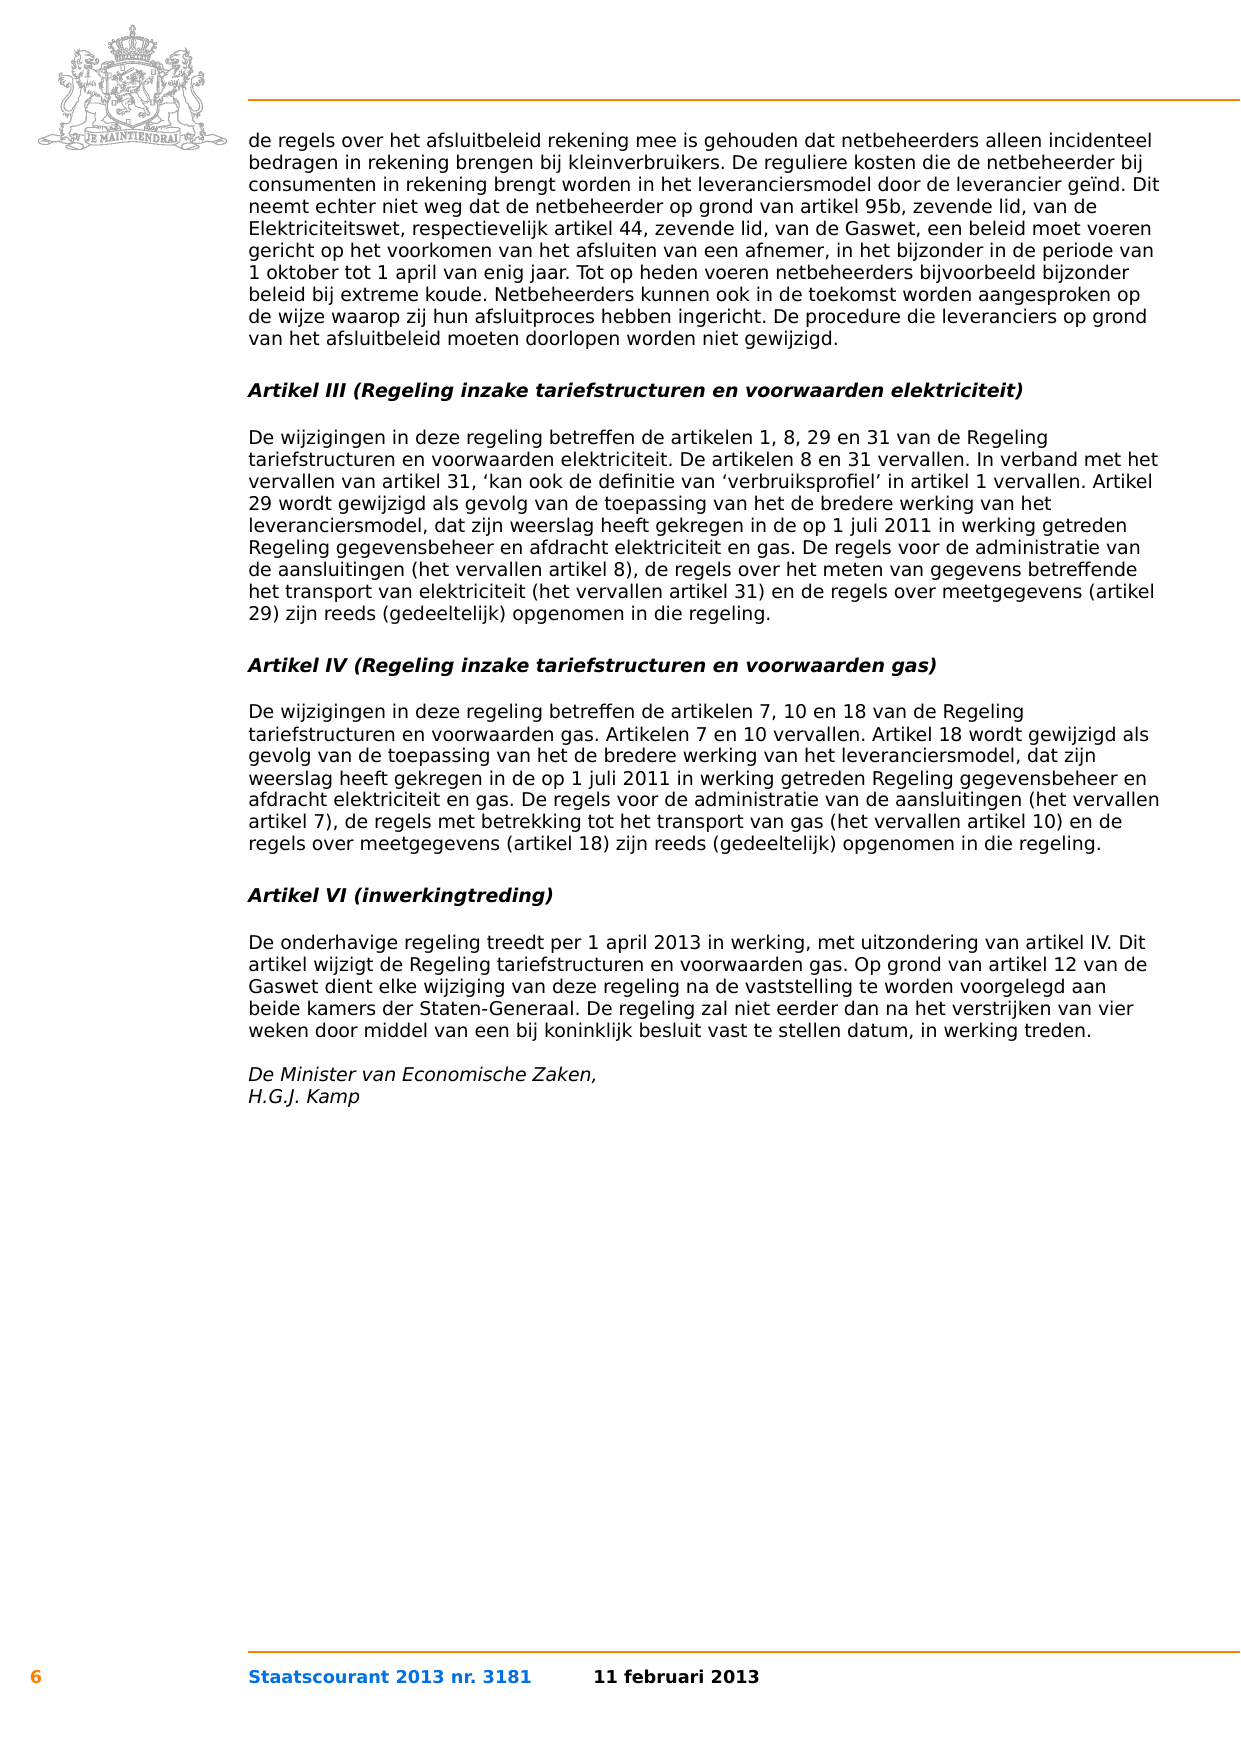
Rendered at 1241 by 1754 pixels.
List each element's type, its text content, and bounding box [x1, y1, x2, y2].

subtitle Artikel III (Regeling inzake tariefstructuren en voorwaarden elektriciteit) [248, 380, 1163, 402]
subtitle Artikel IV (Regeling inzake tariefstructuren en voorwaarden gas) [248, 654, 1163, 676]
text De Minister van Economische Zaken, H.G.J. Kamp [248, 1064, 1163, 1108]
picture [38, 25, 227, 150]
text De wijzigingen in deze regeling betreffen de artikelen 1, 8, 29 en 31 van de Regeling tariefstructuren en voorwaarden elektriciteit. De artikelen 8 en 31 vervallen. In verband met het vervallen van artikel 31, ‘kan ook de definitie van ‘verbruiksprofiel’ in artikel 1 vervallen. Artikel 29 wordt gewijzigd als gevolg van de toepassing van het de bredere werking van het leveranciersmodel, dat zijn weerslag heeft gekregen in de op 1 juli 2011 in werking getreden Regeling gegevensbeheer en afdracht elektriciteit en gas. De regels voor de administratie van de aansluitingen (het vervallen artikel 8), de regels over het meten van gegevens betreffende het transport van elektriciteit (het vervallen artikel 31) en de regels over meetgegevens (artikel 29) zijn reeds (gedeeltelijk) opgenomen in die regeling. [248, 427, 1163, 624]
text de regels over het afsluitbeleid rekening mee is gehouden dat netbeheerders alleen incidenteel bedragen in rekening brengen bij kleinverbruikers. De reguliere kosten die de netbeheerder bij consumenten in rekening brengt worden in het leveranciersmodel door de leverancier geïnd. Dit neemt echter niet weg dat de netbeheerder op grond van artikel 95b, zevende lid, van de Elektriciteitswet, respectievelijk artikel 44, zevende lid, van de Gaswet, een beleid moet voeren gericht op het voorkomen van het afsluiten van een afnemer, in het bijzonder in de periode van 1 oktober tot 1 april van enig jaar. Tot op heden voeren netbeheerders bijvoorbeeld bijzonder beleid bij extreme koude. Netbeheerders kunnen ook in de toekomst worden aangesproken op de wijze waarop zij hun afsluitproces hebben ingericht. De procedure die leveranciers op grond van het afsluitbeleid moeten doorlopen worden niet gewijzigd. [248, 130, 1163, 350]
subtitle Artikel VI (inwerkingtreding) [248, 885, 1163, 907]
text De onderhavige regeling treedt per 1 april 2013 in werking, met uitzondering van artikel IV. Dit artikel wijzigt de Regeling tariefstructuren en voorwaarden gas. Op grond van artikel 12 van de Gaswet dient elke wijziging van deze regeling na de vaststelling te worden voorgelegd aan beide kamers der Staten-Generaal. De regeling zal niet eerder dan na het verstrijken van vier weken door middel van een bij koninklijk besluit vast te stellen datum, in werking treden. [248, 932, 1163, 1042]
text De wijzigingen in deze regeling betreffen de artikelen 7, 10 en 18 van de Regeling tariefstructuren en voorwaarden gas. Artikelen 7 en 10 vervallen. Artikel 18 wordt gewijzigd als gevolg van de toepassing van het de bredere werking van het leveranciersmodel, dat zijn weerslag heeft gekregen in de op 1 juli 2011 in werking getreden Regeling gegevensbeheer en afdracht elektriciteit en gas. De regels voor de administratie van de aansluitingen (het vervallen artikel 7), de regels met betrekking tot het transport van gas (het vervallen artikel 10) en de regels over meetgegevens (artikel 18) zijn reeds (gedeeltelijk) opgenomen in die regeling. [248, 701, 1163, 855]
